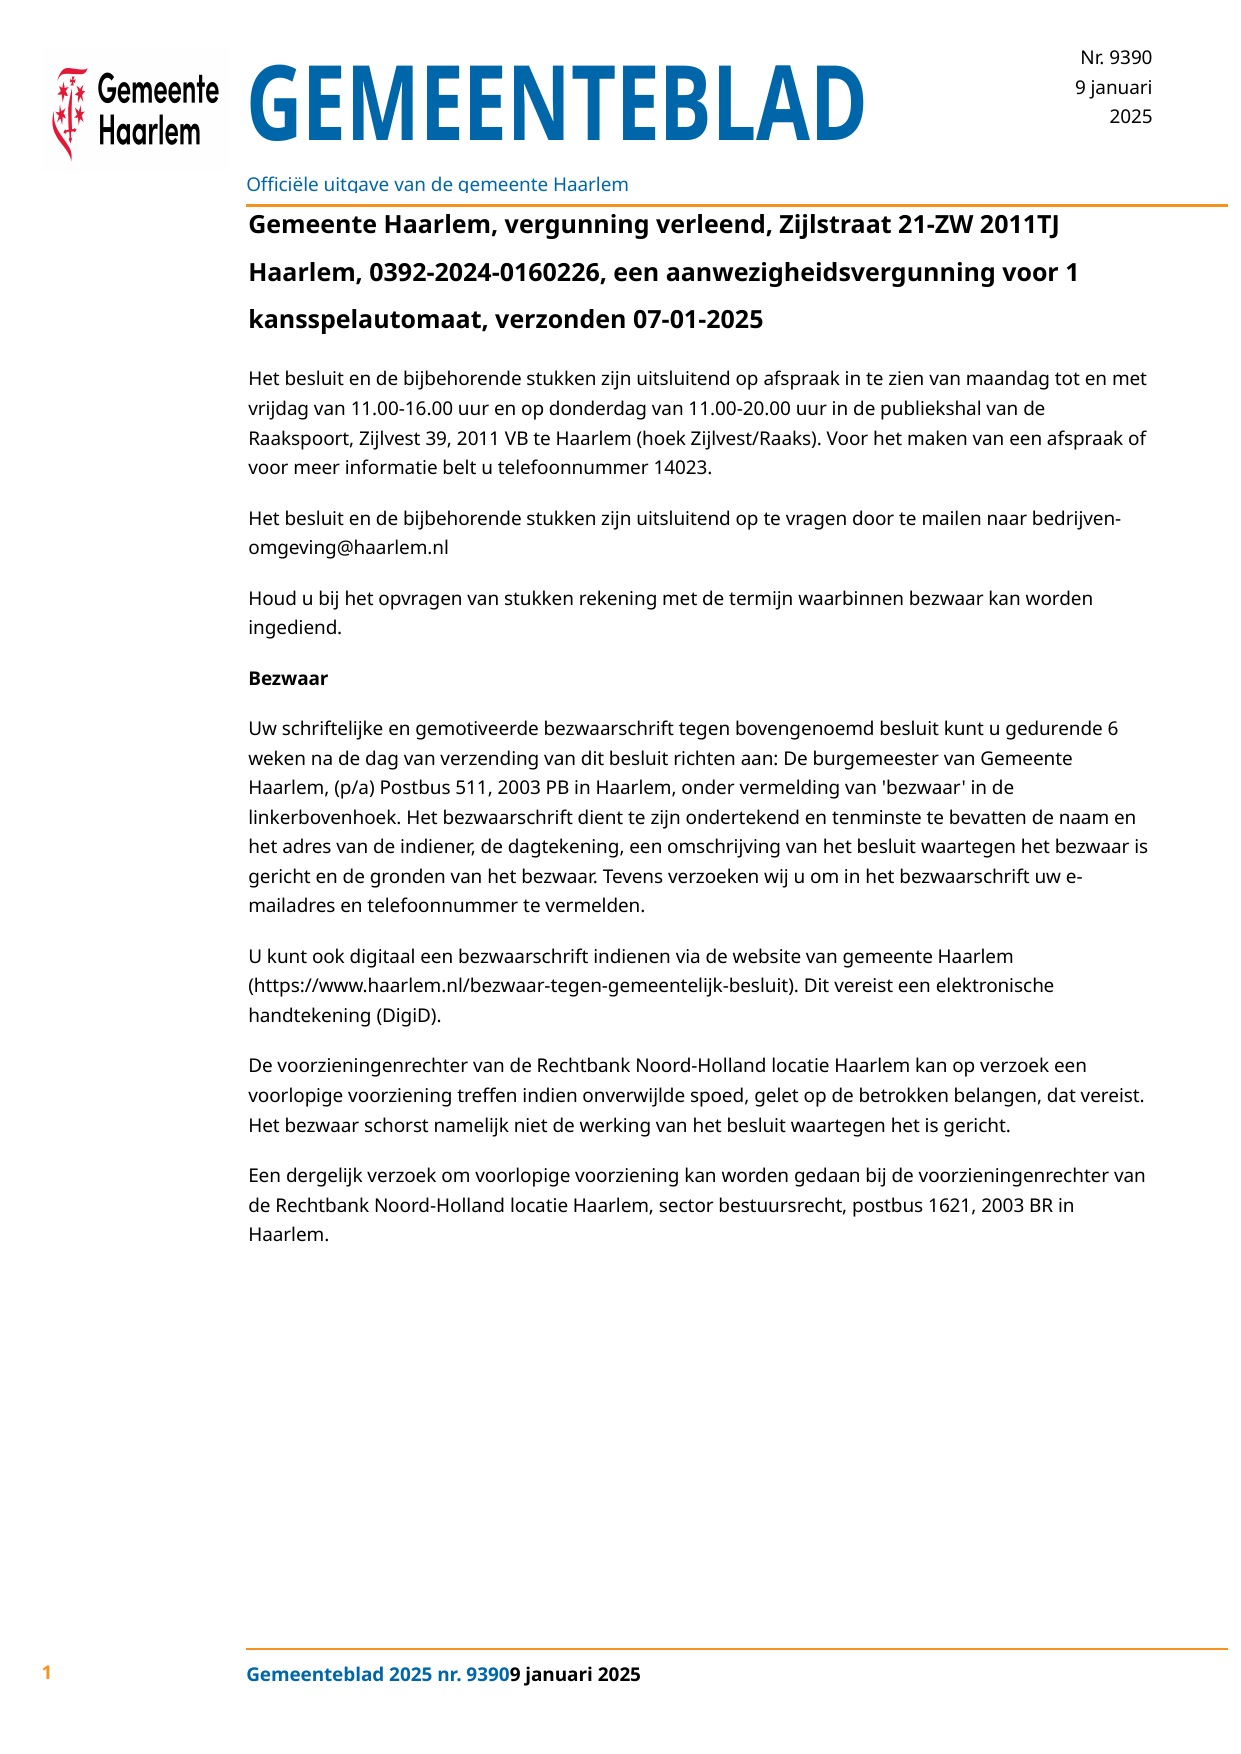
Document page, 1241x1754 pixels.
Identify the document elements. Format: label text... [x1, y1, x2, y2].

text De voorzieningenrechter van de Rechtbank Noord-Holland locatie Haarlem kan op verzoek een voorlopige voorziening treffen indien onverwijlde spoed, gelet op de betrokken belangen, dat vereist. Het bezwaar schorst namelijk niet de werking van het besluit waartegen het is gericht. [248, 1053, 1152, 1137]
picture [41, 47, 231, 172]
text Gemeente Haarlem, vergunning verleend, Zijlstraat 21-ZW 2011TJ Haarlem, 0392-2024-0160226, een aanwezigheidsvergunning voor 1 kansspelautomaat, verzonden 07-01-2025 [248, 207, 1152, 336]
text Het besluit en de bijbehorende stukken zijn uitsluitend op afspraak in te zien van maandag tot en met vrijdag van 11.00-16.00 uur en op donderdag van 11.00-20.00 uur in de publiekshal van de Raakspoort, Zijlvest 39, 2011 VB te Haarlem (hoek Zijlvest/Raaks). Voor het maken van een afspraak of voor meer informatie belt u telefoonnummer 14023. [248, 366, 1152, 480]
text Uw schriftelijke en gemotiveerde bezwaarschrift tegen bovengenoemd besluit kunt u gedurende 6 weken na de dag van verzending van dit besluit richten aan: De burgemeester van Gemeente Haarlem, (p/a) Postbus 511, 2003 PB in Haarlem, onder vermelding van 'bezwaar' in de linkerbovenhoek. Het bezwaarschrift dient te zijn ondertekend en tenminste te bevatten de naam en het adres van de indiener, de dagtekening, een omschrijving van het besluit waartegen het bezwaar is gericht en de gronden van het bezwaar. Tevens verzoeken wij u om in het bezwaarschrift uw e-mailadres en telefoonnummer te vermelden. [248, 715, 1152, 918]
text Houd u bij het opvragen van stukken rekening met de termijn waarbinnen bezwaar kan worden ingediend. [248, 585, 1152, 640]
text Bezwaar [248, 665, 1152, 690]
text U kunt ook digitaal een bezwaarschrift indienen via de website van gemeente Haarlem (https://www.haarlem.nl/bezwaar-tegen-gemeentelijk-besluit). Dit vereist een elektronische handtekening (DigiD). [248, 943, 1152, 1028]
text Een dergelijk verzoek om voorlopige voorziening kan worden gedaan bij de voorzieningenrechter van de Rechtbank Noord-Holland locatie Haarlem, sector bestuursrecht, postbus 1621, 2003 BR in Haarlem. [248, 1162, 1152, 1247]
text Het besluit en de bijbehorende stukken zijn uitsluitend op te vragen door te mailen naar bedrijven-omgeving@haarlem.nl [248, 505, 1152, 560]
